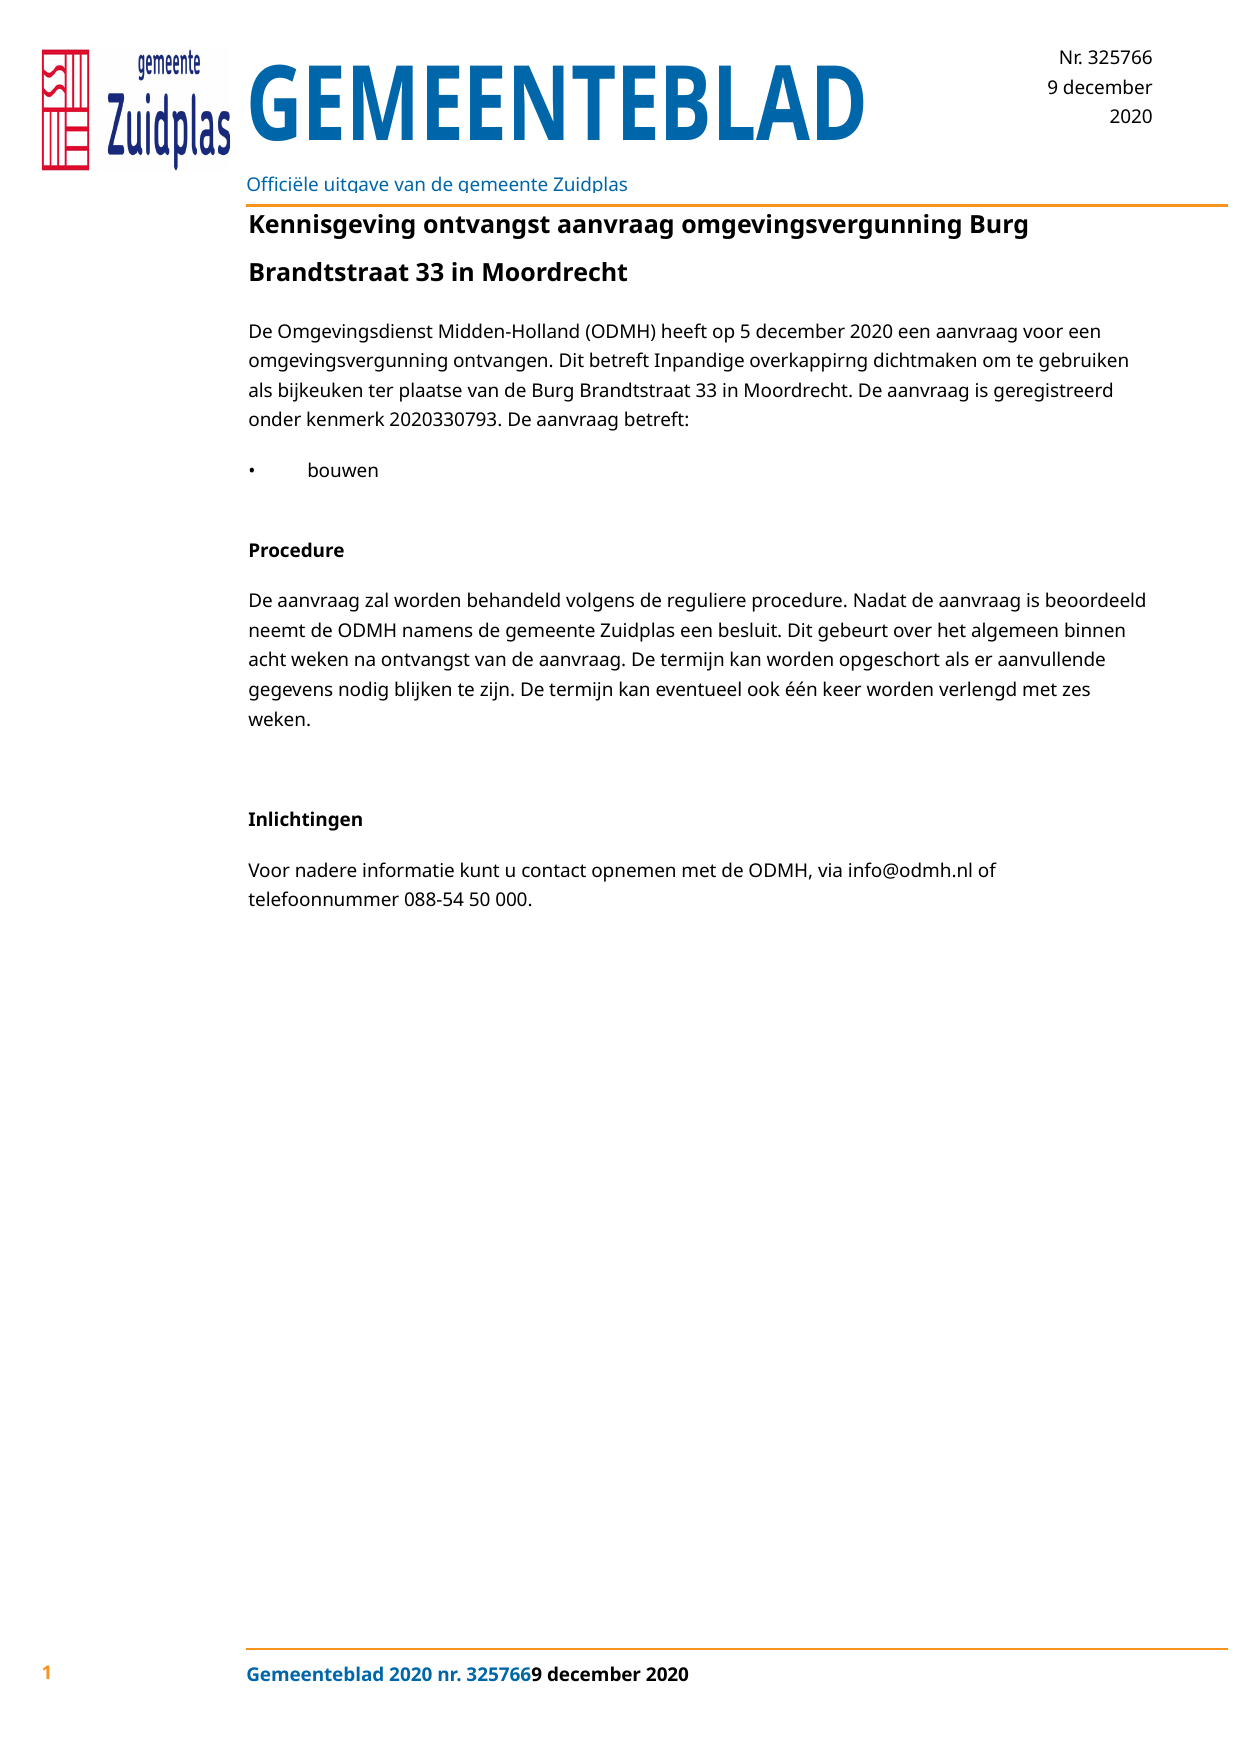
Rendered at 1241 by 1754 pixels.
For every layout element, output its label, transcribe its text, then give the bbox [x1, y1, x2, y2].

text Voor nadere informatie kunt u contact opnemen met de ODMH, via info@odmh.nl of telefoonnummer 088-54 50 000. [248, 857, 1152, 912]
list bouwen [248, 457, 1152, 483]
text Inlichtingen [248, 807, 1152, 832]
picture [41, 47, 231, 172]
text De aanvraag zal worden behandeld volgens de reguliere procedure. Nadat de aanvraag is beoordeeld neemt de ODMH namens de gemeente Zuidplas een besluit. Dit gebeurt over het algemeen binnen acht weken na ontvangst van de aanvraag. De termijn kan worden opgeschort als er aanvullende gegevens nodig blijken te zijn. De termijn kan eventueel ook één keer worden verlengd met zes weken. [248, 587, 1152, 732]
text Procedure [248, 537, 1152, 563]
text De Omgevingsdienst Midden-Holland (ODMH) heeft op 5 december 2020 een aanvraag voor een omgevingsvergunning ontvangen. Dit betreft Inpandige overkappirng dichtmaken om te gebruiken als bijkeuken ter plaatse van de Burg Brandtstraat 33 in Moordrecht. De aanvraag is geregistreerd onder kenmerk 2020330793. De aanvraag betreft: [248, 318, 1152, 432]
text Kennisgeving ontvangst aanvraag omgevingsvergunning Burg Brandtstraat 33 in Moordrecht [248, 207, 1152, 288]
